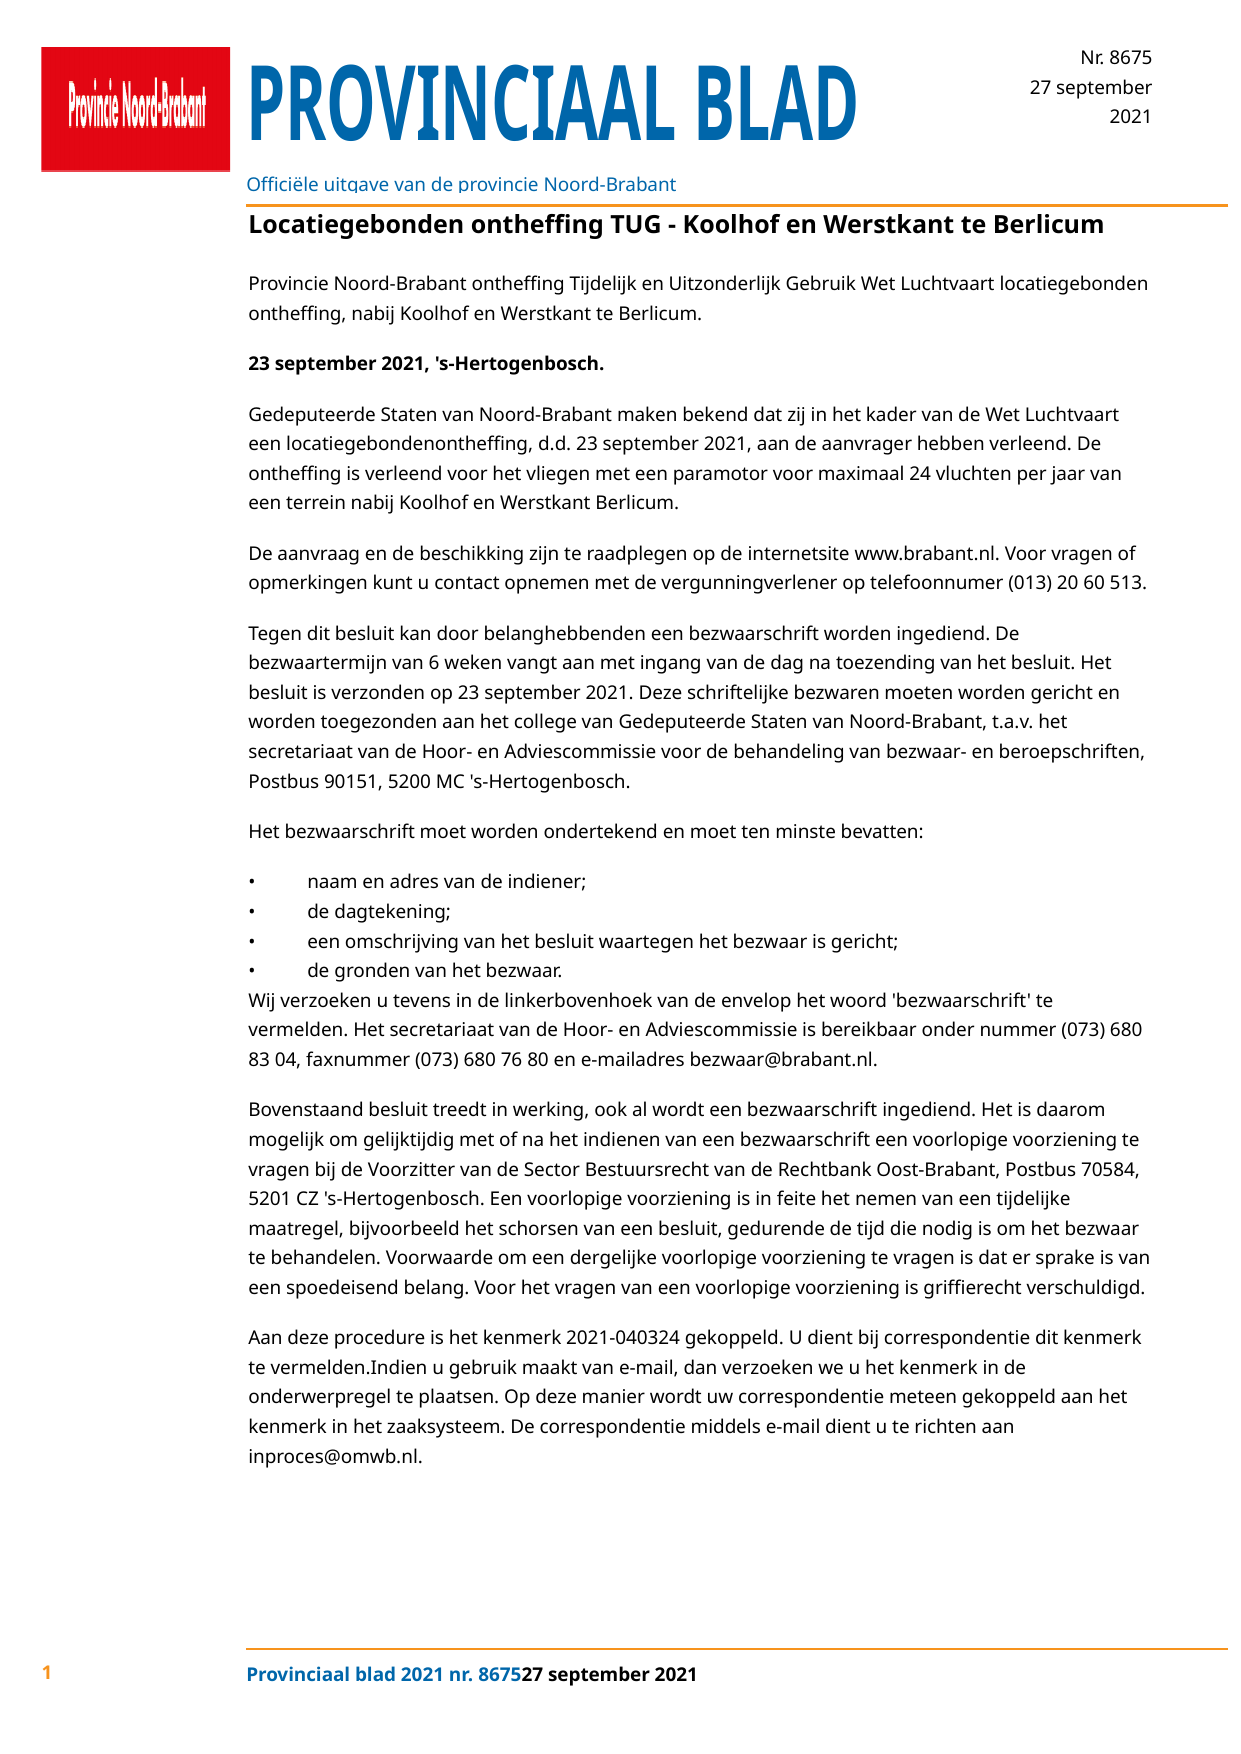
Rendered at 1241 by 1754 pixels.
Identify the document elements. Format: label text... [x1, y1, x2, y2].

text Tegen dit besluit kan door belanghebbenden een bezwaarschrift worden ingediend. De bezwaartermijn van 6 weken vangt aan met ingang van de dag na toezending van het besluit. Het besluit is verzonden op 23 september 2021. Deze schriftelijke bezwaren moeten worden gericht en worden toegezonden aan het college van Gedeputeerde Staten van Noord-Brabant, t.a.v. het secretariaat van de Hoor- en Adviescommissie voor de behandeling van bezwaar- en beroepschriften, Postbus 90151, 5200 MC 's-Hertogenbosch. [248, 620, 1152, 793]
text 23 september 2021, 's-Hertogenbosch. [248, 350, 1152, 376]
list naam en adres van de indiener; [248, 869, 1152, 894]
text Aan deze procedure is het kenmerk 2021-040324 gekoppeld. U dient bij correspondentie dit kenmerk te vermelden.Indien u gebruik maakt van e-mail, dan verzoeken we u het kenmerk in de onderwerpregel te plaatsen. Op deze manier wordt uw correspondentie meteen gekoppeld aan het kenmerk in het zaaksysteem. De correspondentie middels e-mail dient u te richten aan inproces@omwb.nl. [248, 1324, 1152, 1468]
list de dagtekening; [248, 898, 1152, 924]
text Het bezwaarschrift moet worden ondertekend en moet ten minste bevatten: [248, 818, 1152, 844]
picture [41, 47, 231, 172]
list de gronden van het bezwaar. [248, 957, 1152, 983]
text Bovenstaand besluit treedt in werking, ook al wordt een bezwaarschrift ingediend. Het is daarom mogelijk om gelijktijdig met of na het indienen van een bezwaarschrift een voorlopige voorziening te vragen bij de Voorzitter van de Sector Bestuursrecht van de Rechtbank Oost-Brabant, Postbus 70584, 5201 CZ 's-Hertogenbosch. Een voorlopige voorziening is in feite het nemen van een tijdelijke maatregel, bijvoorbeeld het schorsen van een besluit, gedurende de tijd die nodig is om het bezwaar te behandelen. Voorwaarde om een dergelijke voorlopige voorziening te vragen is dat er sprake is van een spoedeisend belang. Voor het vragen van een voorlopige voorziening is griffierecht verschuldigd. [248, 1097, 1152, 1300]
text Wij verzoeken u tevens in de linkerbovenhoek van de envelop het woord 'bezwaarschrift' te vermelden. Het secretariaat van de Hoor- en Adviescommissie is bereikbaar onder nummer (073) 680 83 04, faxnummer (073) 680 76 80 en e-mailadres bezwaar@brabant.nl. [248, 987, 1152, 1072]
list een omschrijving van het besluit waartegen het bezwaar is gericht; [248, 928, 1152, 953]
text Provincie Noord-Brabant ontheffing Tijdelijk en Uitzonderlijk Gebruik Wet Luchtvaart locatiegebonden ontheffing, nabij Koolhof en Werstkant te Berlicum. [248, 270, 1152, 326]
text De aanvraag en de beschikking zijn te raadplegen op de internetsite www.brabant.nl. Voor vragen of opmerkingen kunt u contact opnemen met de vergunningverlener op telefoonnumer (013) 20 60 513. [248, 540, 1152, 595]
text Locatiegebonden ontheffing TUG - Koolhof en Werstkant te Berlicum [248, 207, 1152, 241]
text Gedeputeerde Staten van Noord-Brabant maken bekend dat zij in het kader van de Wet Luchtvaart een locatiegebondenontheffing, d.d. 23 september 2021, aan de aanvrager hebben verleend. De ontheffing is verleend voor het vliegen met een paramotor voor maximaal 24 vluchten per jaar van een terrein nabij Koolhof en Werstkant Berlicum. [248, 401, 1152, 515]
